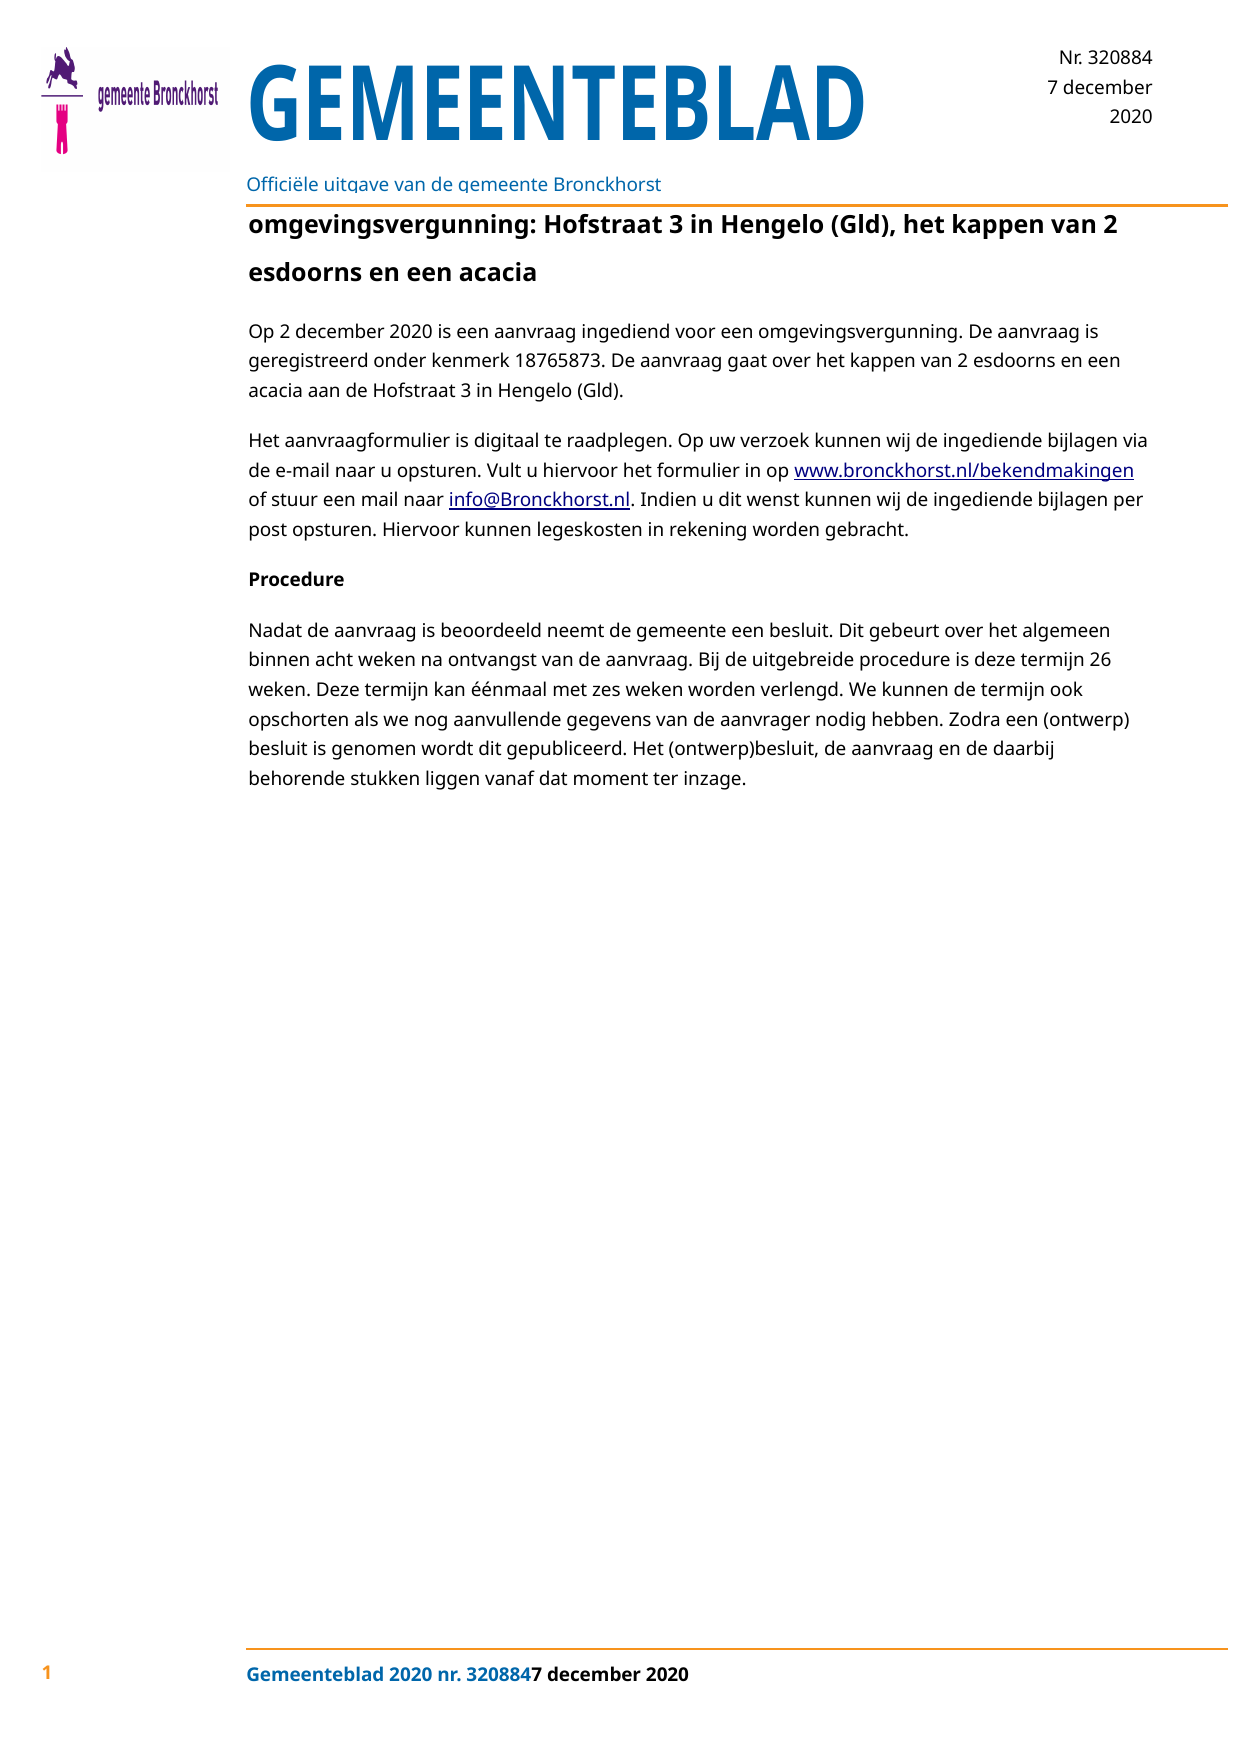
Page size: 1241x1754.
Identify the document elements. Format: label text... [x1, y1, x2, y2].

text omgevingsvergunning: Hofstraat 3 in Hengelo (Gld), het kappen van 2 esdoorns en een acacia [248, 207, 1152, 288]
picture [41, 47, 231, 172]
text Procedure [248, 567, 1152, 592]
text Op 2 december 2020 is een aanvraag ingediend voor een omgevingsvergunning. De aanvraag is geregistreerd onder kenmerk 18765873. De aanvraag gaat over het kappen van 2 esdoorns en een acacia aan de Hofstraat 3 in Hengelo (Gld). [248, 318, 1152, 403]
text Nadat de aanvraag is beoordeeld neemt de gemeente een besluit. Dit gebeurt over het algemeen binnen acht weken na ontvangst van de aanvraag. Bij de uitgebreide procedure is deze termijn 26 weken. Deze termijn kan éénmaal met zes weken worden verlengd. We kunnen de termijn ook opschorten als we nog aanvullende gegevens van de aanvrager nodig hebben. Zodra een (ontwerp) besluit is genomen wordt dit gepubliceerd. Het (ontwerp)besluit, de aanvraag en de daarbij behorende stukken liggen vanaf dat moment ter inzage. [248, 617, 1152, 791]
text Het aanvraagformulier is digitaal te raadplegen. Op uw verzoek kunnen wij de ingediende bijlagen via de e-mail naar u opsturen. Vult u hiervoor het formulier in op www.bronckhorst.nl/bekendmakingen of stuur een mail naar info@Bronckhorst.nl. Indien u dit wenst kunnen wij de ingediende bijlagen per post opsturen. Hiervoor kunnen legeskosten in rekening worden gebracht. [248, 427, 1152, 542]
